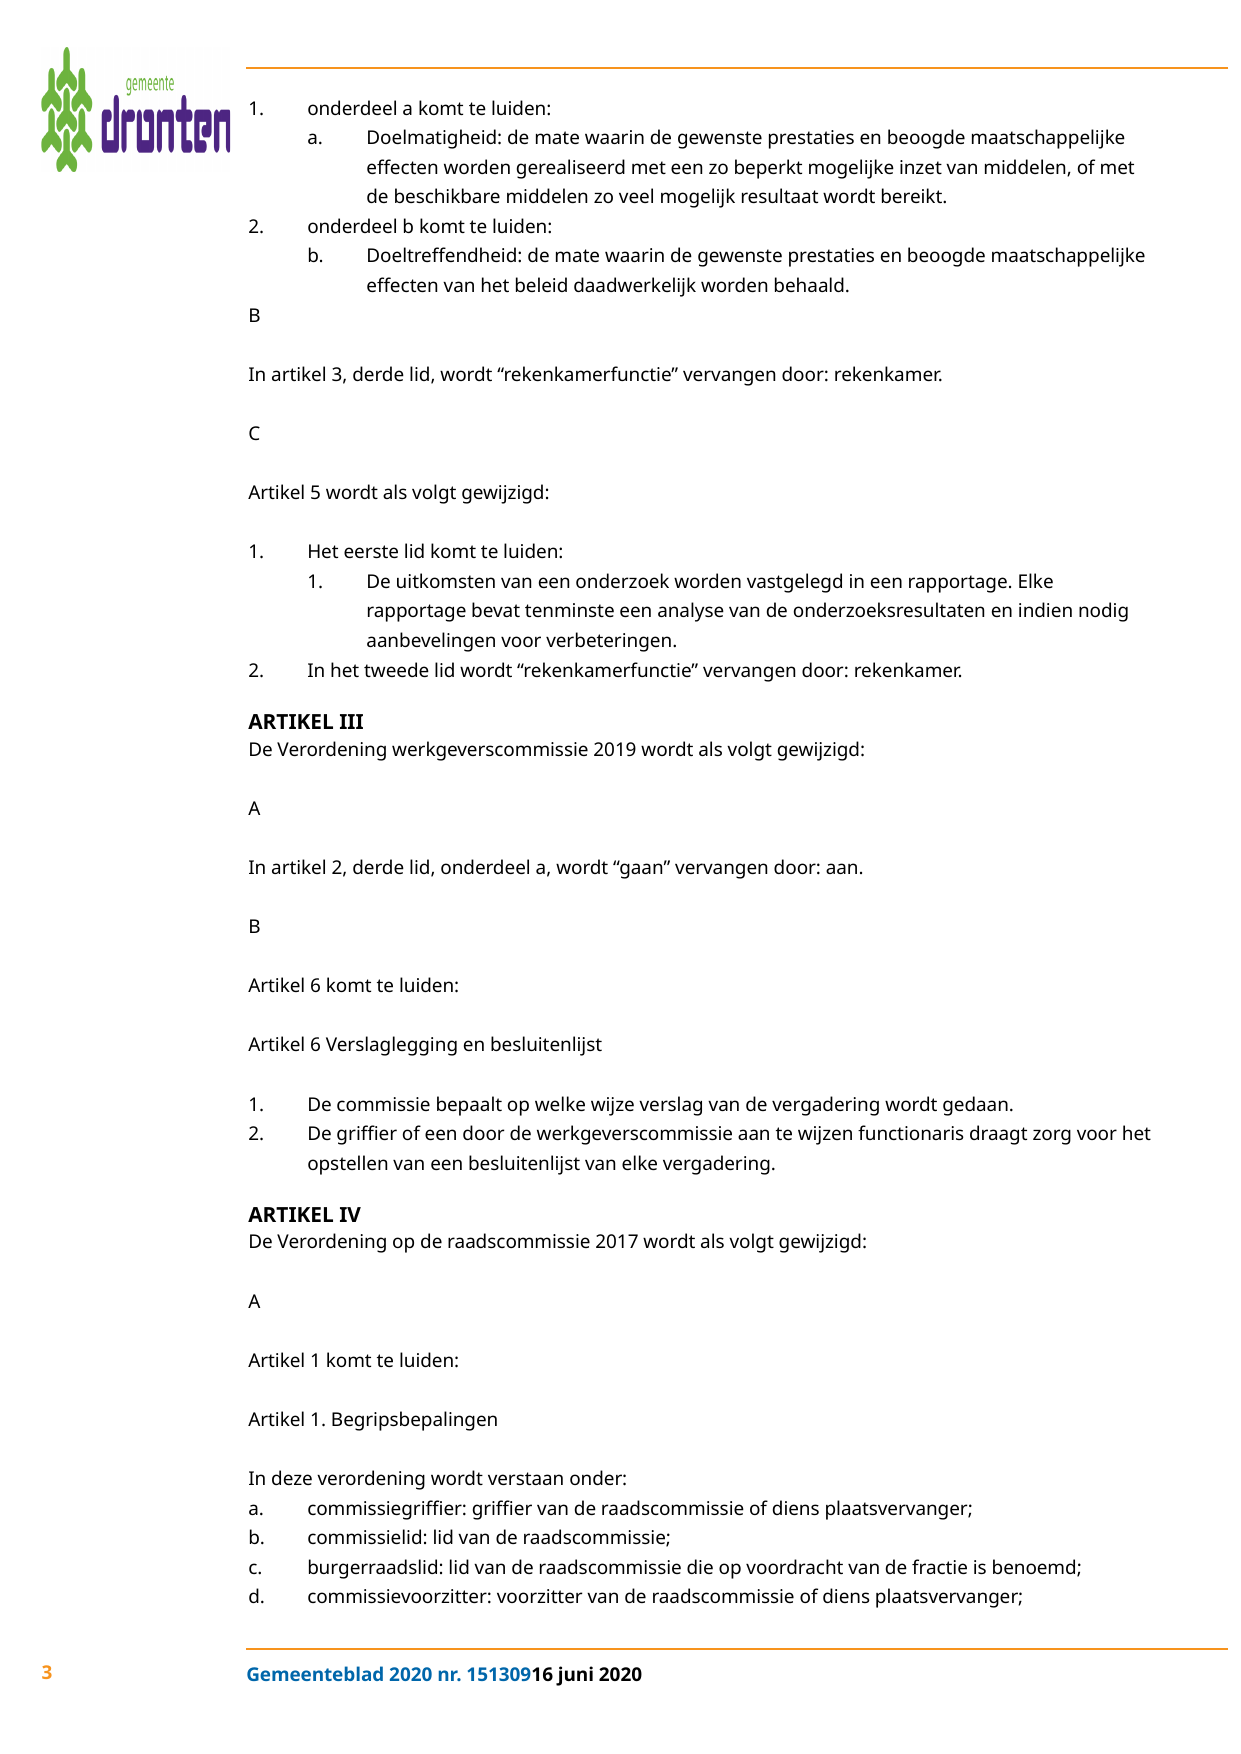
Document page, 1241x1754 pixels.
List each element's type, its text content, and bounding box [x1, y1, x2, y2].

text C [248, 420, 1152, 446]
text In artikel 3, derde lid, wordt “rekenkamerfunctie” vervangen door: rekenkamer. [248, 361, 1152, 387]
text Artikel 1. Begripsbepalingen [248, 1406, 1152, 1432]
list Het eerste lid komt te luiden: [248, 538, 1152, 564]
list De commissie bepaalt op welke wijze verslag van de vergadering wordt gedaan. [248, 1091, 1152, 1116]
list In het tweede lid wordt “rekenkamerfunctie” vervangen door: rekenkamer. [248, 657, 1152, 683]
text De Verordening op de raadscommissie 2017 wordt als volgt gewijzigd: [248, 1229, 1152, 1254]
text Artikel 6 komt te luiden: [248, 972, 1152, 998]
text Artikel 1 komt te luiden: [248, 1347, 1152, 1373]
text De Verordening werkgeverscommissie 2019 wordt als volgt gewijzigd: [248, 736, 1152, 761]
text B [248, 302, 1152, 328]
text ARTIKEL III [248, 707, 1152, 736]
text Artikel 5 wordt als volgt gewijzigd: [248, 479, 1152, 505]
list Doelmatigheid: de mate waarin de gewenste prestaties en beoogde maatschappelijke effecten worden gerealiseerd met een zo beperkt mogelijke inzet van middelen, of met de beschikbare middelen zo veel mogelijk resultaat wordt bereikt. [307, 124, 1152, 209]
text ARTIKEL IV [248, 1200, 1152, 1229]
list onderdeel b komt te luiden: [248, 213, 1152, 239]
text In deze verordening wordt verstaan onder: [248, 1465, 1152, 1491]
list burgerraadslid: lid van de raadscommissie die op voordracht van de fractie is benoemd; [248, 1554, 1152, 1580]
list commissievoorzitter: voorzitter van de raadscommissie of diens plaatsvervanger; [248, 1584, 1152, 1609]
list Doeltreffendheid: de mate waarin de gewenste prestaties en beoogde maatschappelijke effecten van het beleid daadwerkelijk worden behaald. [307, 243, 1152, 298]
text A [248, 795, 1152, 821]
list commissiegriffier: griffier van de raadscommissie of diens plaatsvervanger; [248, 1495, 1152, 1521]
text In artikel 2, derde lid, onderdeel a, wordt “gaan” vervangen door: aan. [248, 854, 1152, 880]
picture [41, 47, 231, 172]
list De uitkomsten van een onderzoek worden vastgelegd in een rapportage. Elke rapportage bevat tenminste een analyse van de onderzoeksresultaten en indien nodig aanbevelingen voor verbeteringen. [307, 568, 1152, 653]
list commissielid: lid van de raadscommissie; [248, 1524, 1152, 1550]
text Artikel 6 Verslaglegging en besluitenlijst [248, 1032, 1152, 1057]
list De griffier of een door de werkgeverscommissie aan te wijzen functionaris draagt zorg voor het opstellen van een besluitenlijst van elke vergadering. [248, 1120, 1152, 1176]
text A [248, 1288, 1152, 1314]
list onderdeel a komt te luiden: [248, 95, 1152, 121]
text B [248, 913, 1152, 939]
